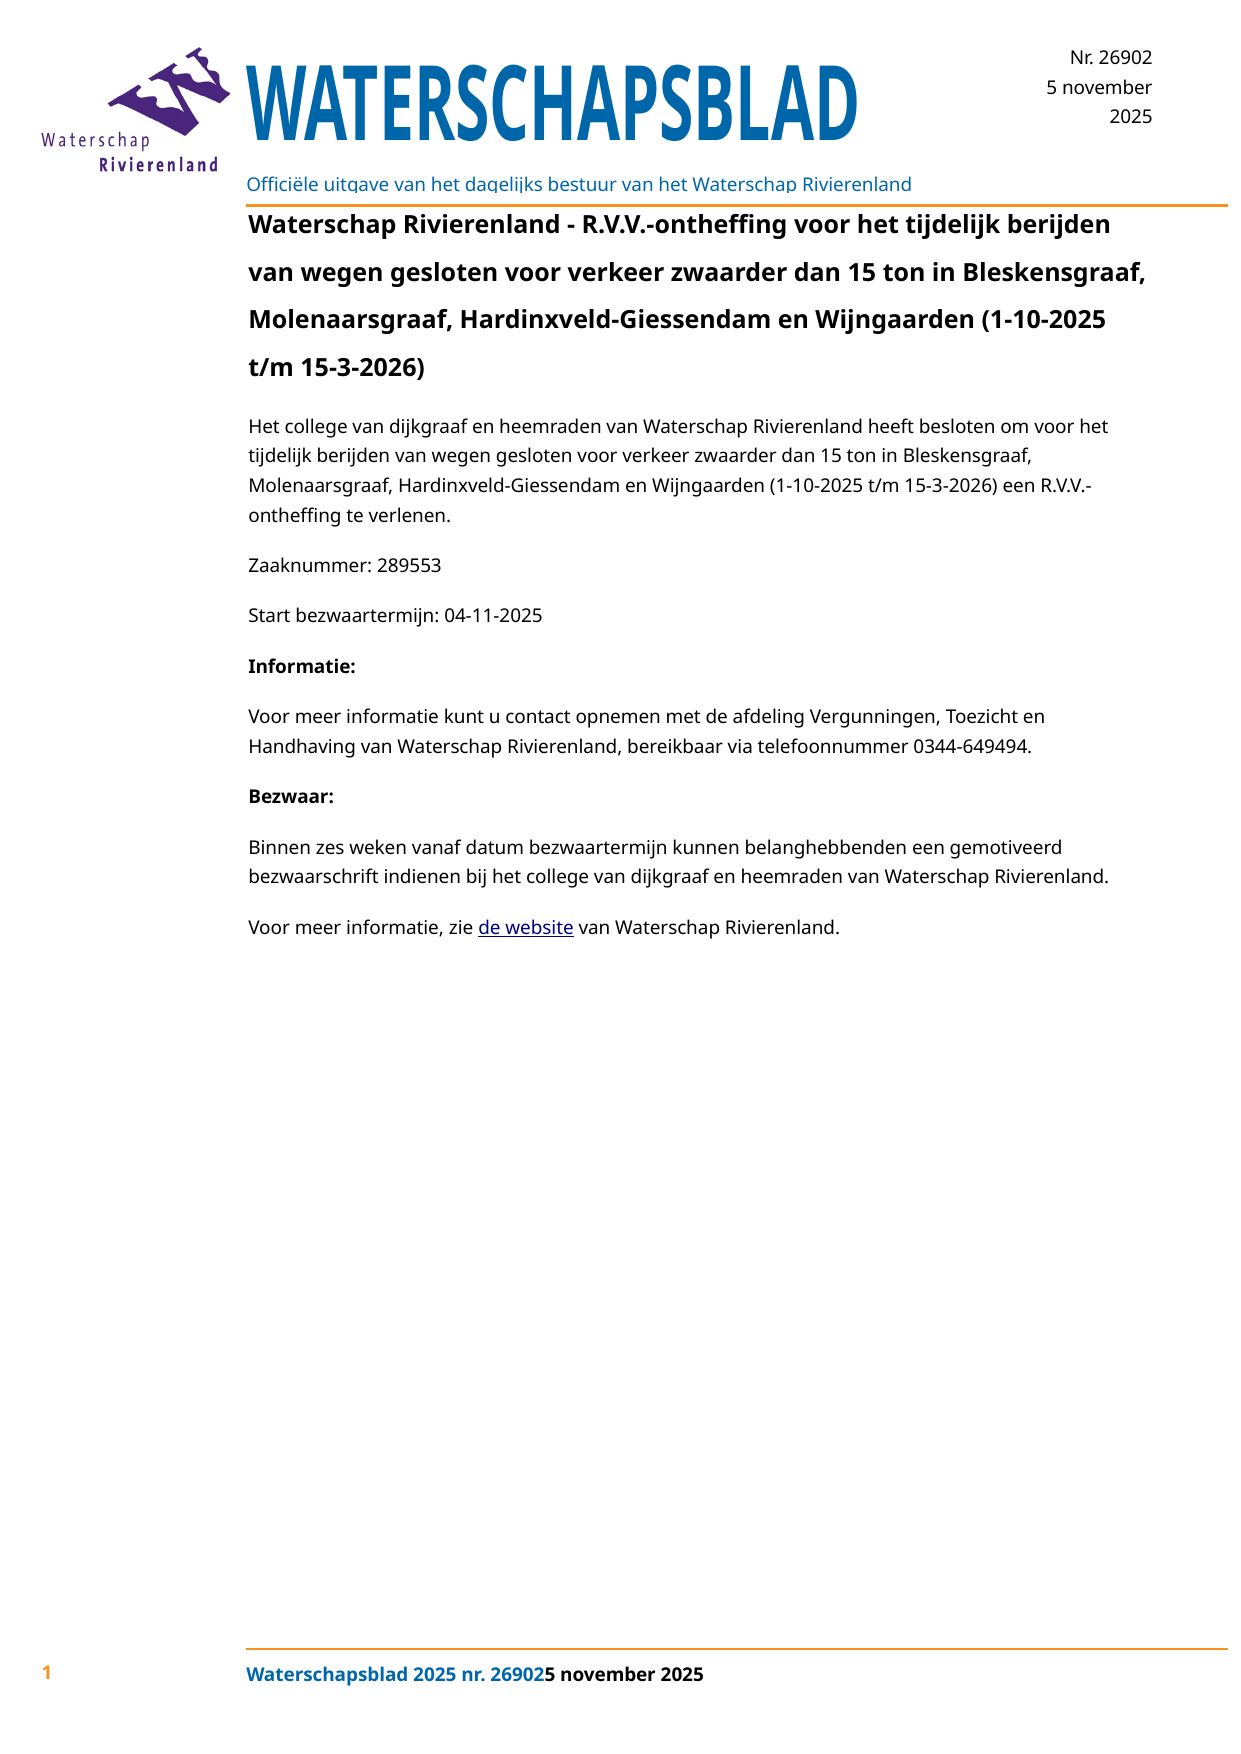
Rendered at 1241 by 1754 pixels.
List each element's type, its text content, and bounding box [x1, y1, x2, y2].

text Binnen zes weken vanaf datum bezwaartermijn kunnen belanghebbenden een gemotiveerd bezwaarschrift indienen bij het college van dijkgraaf en heemraden van Waterschap Rivierenland. [248, 834, 1152, 889]
text Het college van dijkgraaf en heemraden van Waterschap Rivierenland heeft besloten om voor het tijdelijk berijden van wegen gesloten voor verkeer zwaarder dan 15 ton in Bleskensgraaf, Molenaarsgraaf, Hardinxveld-Giessendam en Wijngaarden (1-10-2025 t/m 15-3-2026) een R.V.V.-ontheffing te verlenen. [248, 413, 1152, 528]
picture [41, 47, 231, 172]
text Informatie: [248, 653, 1152, 679]
text Waterschap Rivierenland - R.V.V.-ontheffing voor het tijdelijk berijden van wegen gesloten voor verkeer zwaarder dan 15 ton in Bleskensgraaf, Molenaarsgraaf, Hardinxveld-Giessendam en Wijngaarden (1-10-2025 t/m 15-3-2026) [248, 207, 1152, 384]
text Voor meer informatie kunt u contact opnemen met de afdeling Vergunningen, Toezicht en Handhaving van Waterschap Rivierenland, bereikbaar via telefoonnummer 0344-649494. [248, 703, 1152, 759]
text Start bezwaartermijn: 04-11-2025 [248, 603, 1152, 628]
text Voor meer informatie, zie de website van Waterschap Rivierenland. [248, 914, 1152, 940]
text Bezwaar: [248, 783, 1152, 809]
text Zaaknummer: 289553 [248, 552, 1152, 578]
